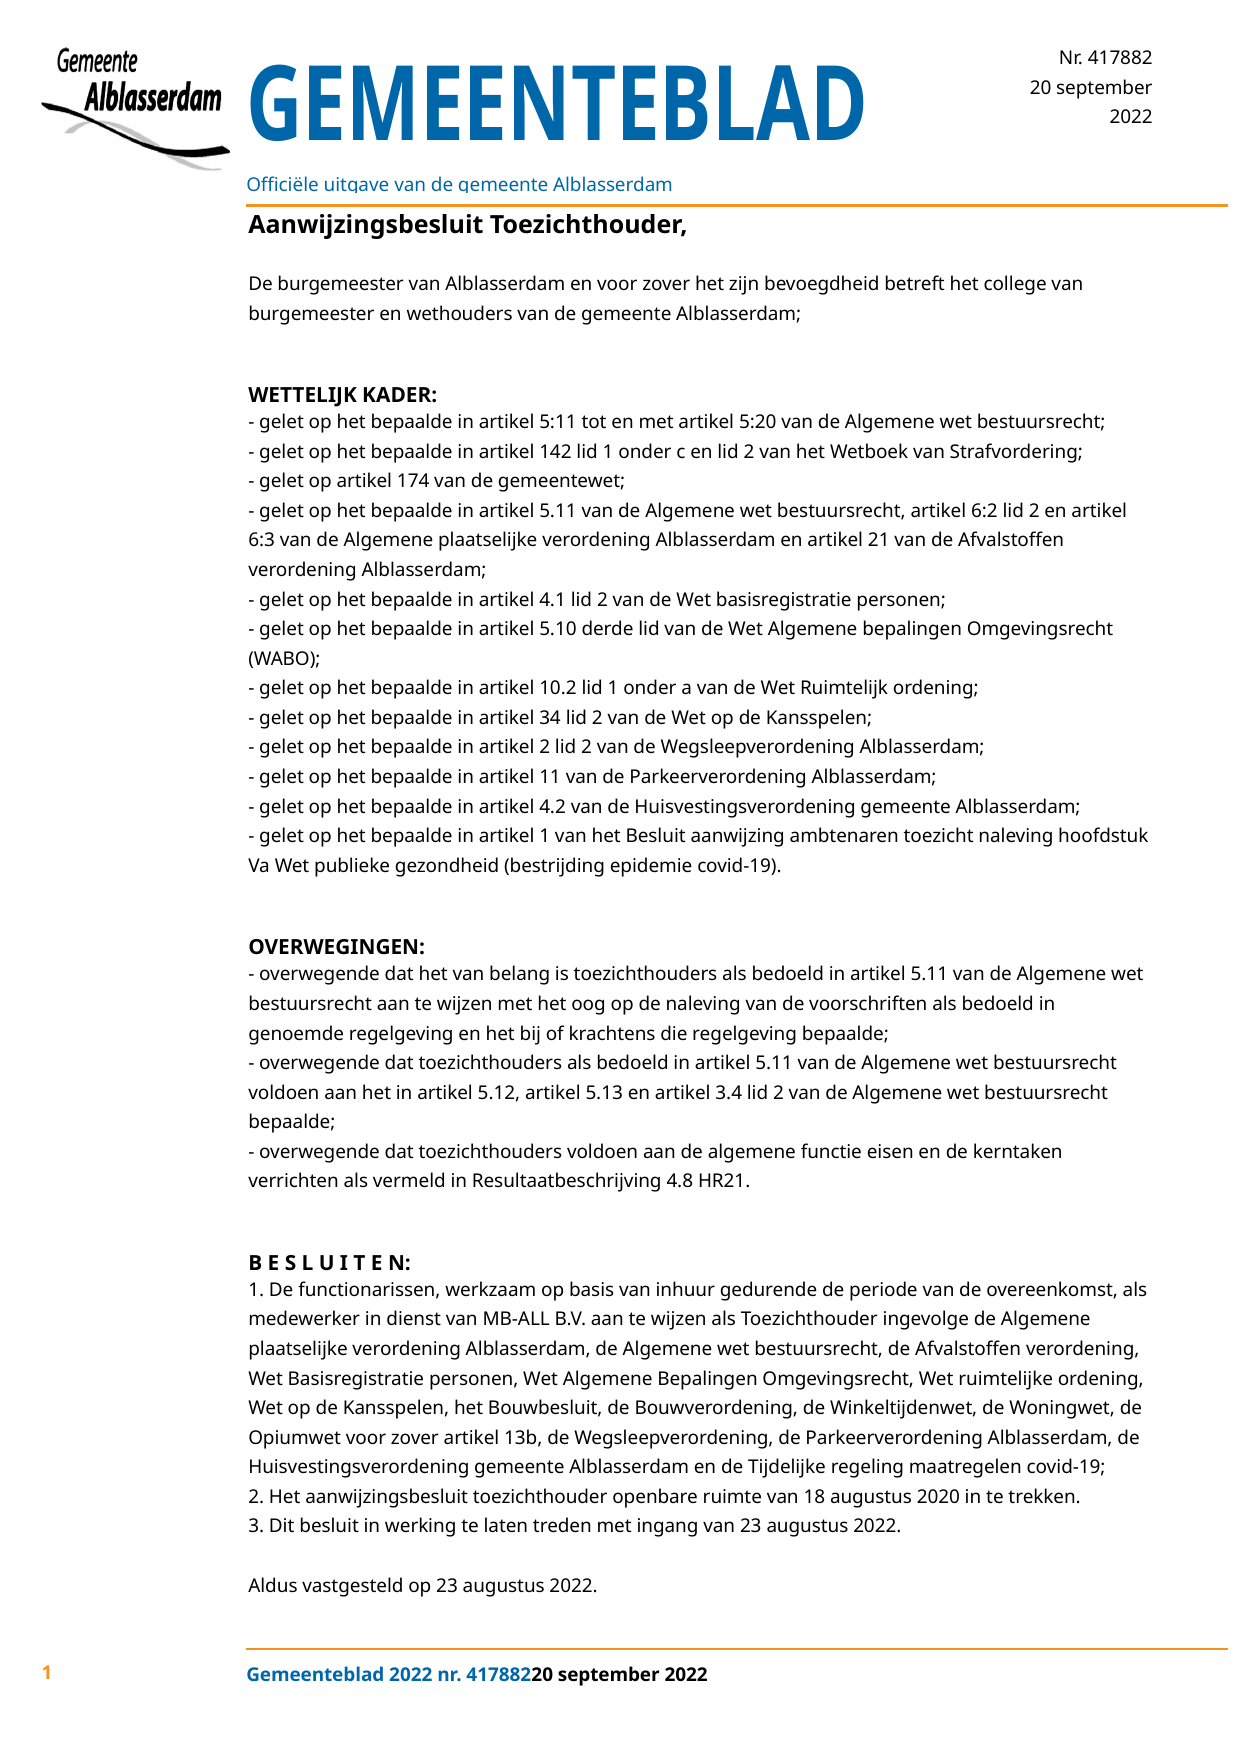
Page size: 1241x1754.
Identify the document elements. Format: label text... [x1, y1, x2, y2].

text Aldus vastgesteld op 23 augustus 2022. [248, 1572, 1152, 1598]
text De burgemeester van Alblasserdam en voor zover het zijn bevoegdheid betreft het college van burgemeester en wethouders van de gemeente Alblasserdam; [248, 270, 1152, 326]
picture [41, 47, 231, 172]
text - gelet op het bepaalde in artikel 142 lid 1 onder c en lid 2 van het Wetboek van Strafvordering; [248, 438, 1152, 464]
text - gelet op het bepaalde in artikel 5.10 derde lid van de Wet Algemene bepalingen Omgevingsrecht (WABO); [248, 615, 1152, 671]
text - overwegende dat toezichthouders voldoen aan de algemene functie eisen en de kerntaken verrichten als vermeld in Resultaatbeschrijving 4.8 HR21. [248, 1138, 1152, 1193]
text - gelet op het bepaalde in artikel 11 van de Parkeerverordening Alblasserdam; [248, 763, 1152, 789]
text 1. De functionarissen, werkzaam op basis van inhuur gedurende de periode van de overeenkomst, als medewerker in dienst van MB-ALL B.V. aan te wijzen als Toezichthouder ingevolge de Algemene plaatselijke verordening Alblasserdam, de Algemene wet bestuursrecht, de Afvalstoffen verordening, Wet Basisregistratie personen, Wet Algemene Bepalingen Omgevingsrecht, Wet ruimtelijke ordening, Wet op de Kansspelen, het Bouwbesluit, de Bouwverordening, de Winkeltijdenwet, de Woningwet, de Opiumwet voor zover artikel 13b, de Wegsleepverordening, de Parkeerverordening Alblasserdam, de Huisvestingsverordening gemeente Alblasserdam en de Tijdelijke regeling maatregelen covid-19; [248, 1276, 1152, 1479]
text B E S L U I T E N: [248, 1248, 1152, 1276]
text - gelet op het bepaalde in artikel 4.2 van de Huisvestingsverordening gemeente Alblasserdam; [248, 793, 1152, 819]
text - overwegende dat toezichthouders als bedoeld in artikel 5.11 van de Algemene wet bestuursrecht voldoen aan het in artikel 5.12, artikel 5.13 en artikel 3.4 lid 2 van de Algemene wet bestuursrecht bepaalde; [248, 1049, 1152, 1134]
text - gelet op het bepaalde in artikel 4.1 lid 2 van de Wet basisregistratie personen; [248, 586, 1152, 612]
text - gelet op het bepaalde in artikel 5:11 tot en met artikel 5:20 van de Algemene wet bestuursrecht; [248, 408, 1152, 434]
text 3. Dit besluit in werking te laten treden met ingang van 23 augustus 2022. [248, 1513, 1152, 1538]
text Aanwijzingsbesluit Toezichthouder, [248, 207, 1152, 241]
text - gelet op het bepaalde in artikel 1 van het Besluit aanwijzing ambtenaren toezicht naleving hoofdstuk Va Wet publieke gezondheid (bestrijding epidemie covid-19). [248, 822, 1152, 878]
text OVERWEGINGEN: [248, 932, 1152, 961]
text - gelet op het bepaalde in artikel 5.11 van de Algemene wet bestuursrecht, artikel 6:2 lid 2 en artikel 6:3 van de Algemene plaatselijke verordening Alblasserdam en artikel 21 van de Afvalstoffen verordening Alblasserdam; [248, 497, 1152, 582]
text 2. Het aanwijzingsbesluit toezichthouder openbare ruimte van 18 augustus 2020 in te trekken. [248, 1483, 1152, 1509]
text - gelet op artikel 174 van de gemeentewet; [248, 467, 1152, 493]
text - gelet op het bepaalde in artikel 34 lid 2 van de Wet op de Kansspelen; [248, 704, 1152, 730]
text - gelet op het bepaalde in artikel 10.2 lid 1 onder a van de Wet Ruimtelijk ordening; [248, 674, 1152, 700]
text - overwegende dat het van belang is toezichthouders als bedoeld in artikel 5.11 van de Algemene wet bestuursrecht aan te wijzen met het oog op de naleving van de voorschriften als bedoeld in genoemde regelgeving en het bij of krachtens die regelgeving bepaalde; [248, 961, 1152, 1045]
text WETTELIJK KADER: [248, 380, 1152, 408]
text - gelet op het bepaalde in artikel 2 lid 2 van de Wegsleepverordening Alblasserdam; [248, 734, 1152, 759]
